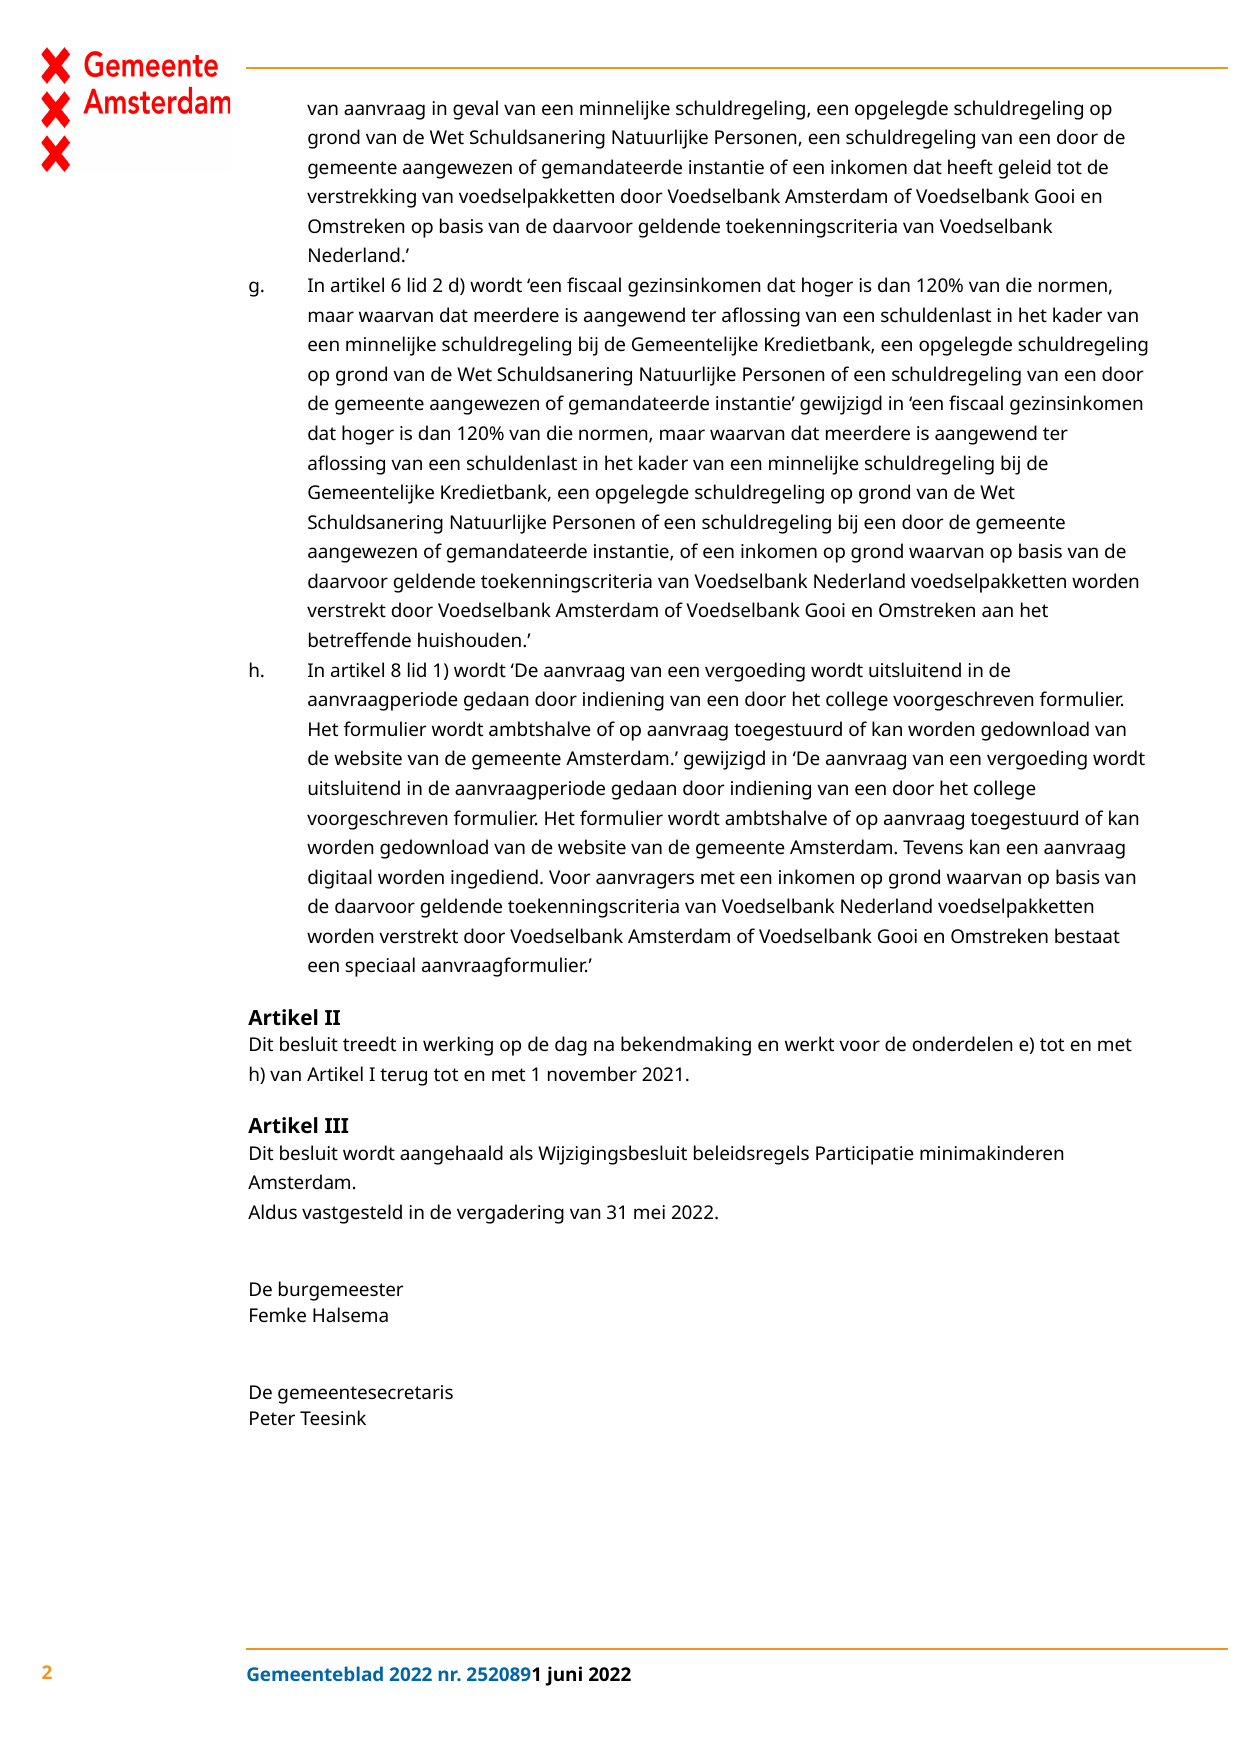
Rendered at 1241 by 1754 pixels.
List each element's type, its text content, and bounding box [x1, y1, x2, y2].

list In artikel 8 lid 1) wordt ‘De aanvraag van een vergoeding wordt uitsluitend in de aanvraagperiode gedaan door indiening van een door het college voorgeschreven formulier. Het formulier wordt ambtshalve of op aanvraag toegestuurd of kan worden gedownload van de website van de gemeente Amsterdam.’ gewijzigd in ‘De aanvraag van een vergoeding wordt uitsluitend in de aanvraagperiode gedaan door indiening van een door het college voorgeschreven formulier. Het formulier wordt ambtshalve of op aanvraag toegestuurd of kan worden gedownload van de website van de gemeente Amsterdam. Tevens kan een aanvraag digitaal worden ingediend. Voor aanvragers met een inkomen op grond waarvan op basis van de daarvoor geldende toekenningscriteria van Voedselbank Nederland voedselpakketten worden verstrekt door Voedselbank Amsterdam of Voedselbank Gooi en Omstreken bestaat een speciaal aanvraagformulier.’ [248, 657, 1152, 978]
text De gemeentesecretaris [248, 1379, 1152, 1405]
text Dit besluit wordt aangehaald als Wijzigingsbesluit beleidsregels Participatie minimakinderen Amsterdam. [248, 1140, 1152, 1195]
picture [41, 47, 231, 172]
text Aldus vastgesteld in de vergadering van 31 mei 2022. [248, 1199, 1152, 1225]
text De burgemeester [248, 1276, 1152, 1302]
text Artikel III [248, 1112, 1152, 1140]
text Dit besluit treedt in werking op de dag na bekendmaking en werkt voor de onderdelen e) tot en met h) van Artikel I terug tot en met 1 november 2021. [248, 1032, 1152, 1087]
text Peter Teesink [248, 1405, 1152, 1431]
list van aanvraag in geval van een minnelijke schuldregeling, een opgelegde schuldregeling op grond van de Wet Schuldsanering Natuurlijke Personen, een schuldregeling van een door de gemeente aangewezen of gemandateerde instantie of een inkomen dat heeft geleid tot de verstrekking van voedselpakketten door Voedselbank Amsterdam of Voedselbank Gooi en Omstreken op basis van de daarvoor geldende toekenningscriteria van Voedselbank Nederland.’ [248, 95, 1152, 268]
text Artikel II [248, 1003, 1152, 1032]
text Femke Halsema [248, 1302, 1152, 1328]
list In artikel 6 lid 2 d) wordt ‘een fiscaal gezinsinkomen dat hoger is dan 120% van die normen, maar waarvan dat meerdere is aangewend ter aflossing van een schuldenlast in het kader van een minnelijke schuldregeling bij de Gemeentelijke Kredietbank, een opgelegde schuldregeling op grond van de Wet Schuldsanering Natuurlijke Personen of een schuldregeling van een door de gemeente aangewezen of gemandateerde instantie’ gewijzigd in ‘een fiscaal gezinsinkomen dat hoger is dan 120% van die normen, maar waarvan dat meerdere is aangewend ter aflossing van een schuldenlast in het kader van een minnelijke schuldregeling bij de Gemeentelijke Kredietbank, een opgelegde schuldregeling op grond van de Wet Schuldsanering Natuurlijke Personen of een schuldregeling bij een door de gemeente aangewezen of gemandateerde instantie, of een inkomen op grond waarvan op basis van de daarvoor geldende toekenningscriteria van Voedselbank Nederland voedselpakketten worden verstrekt door Voedselbank Amsterdam of Voedselbank Gooi en Omstreken aan het betreffende huishouden.’ [248, 272, 1152, 653]
